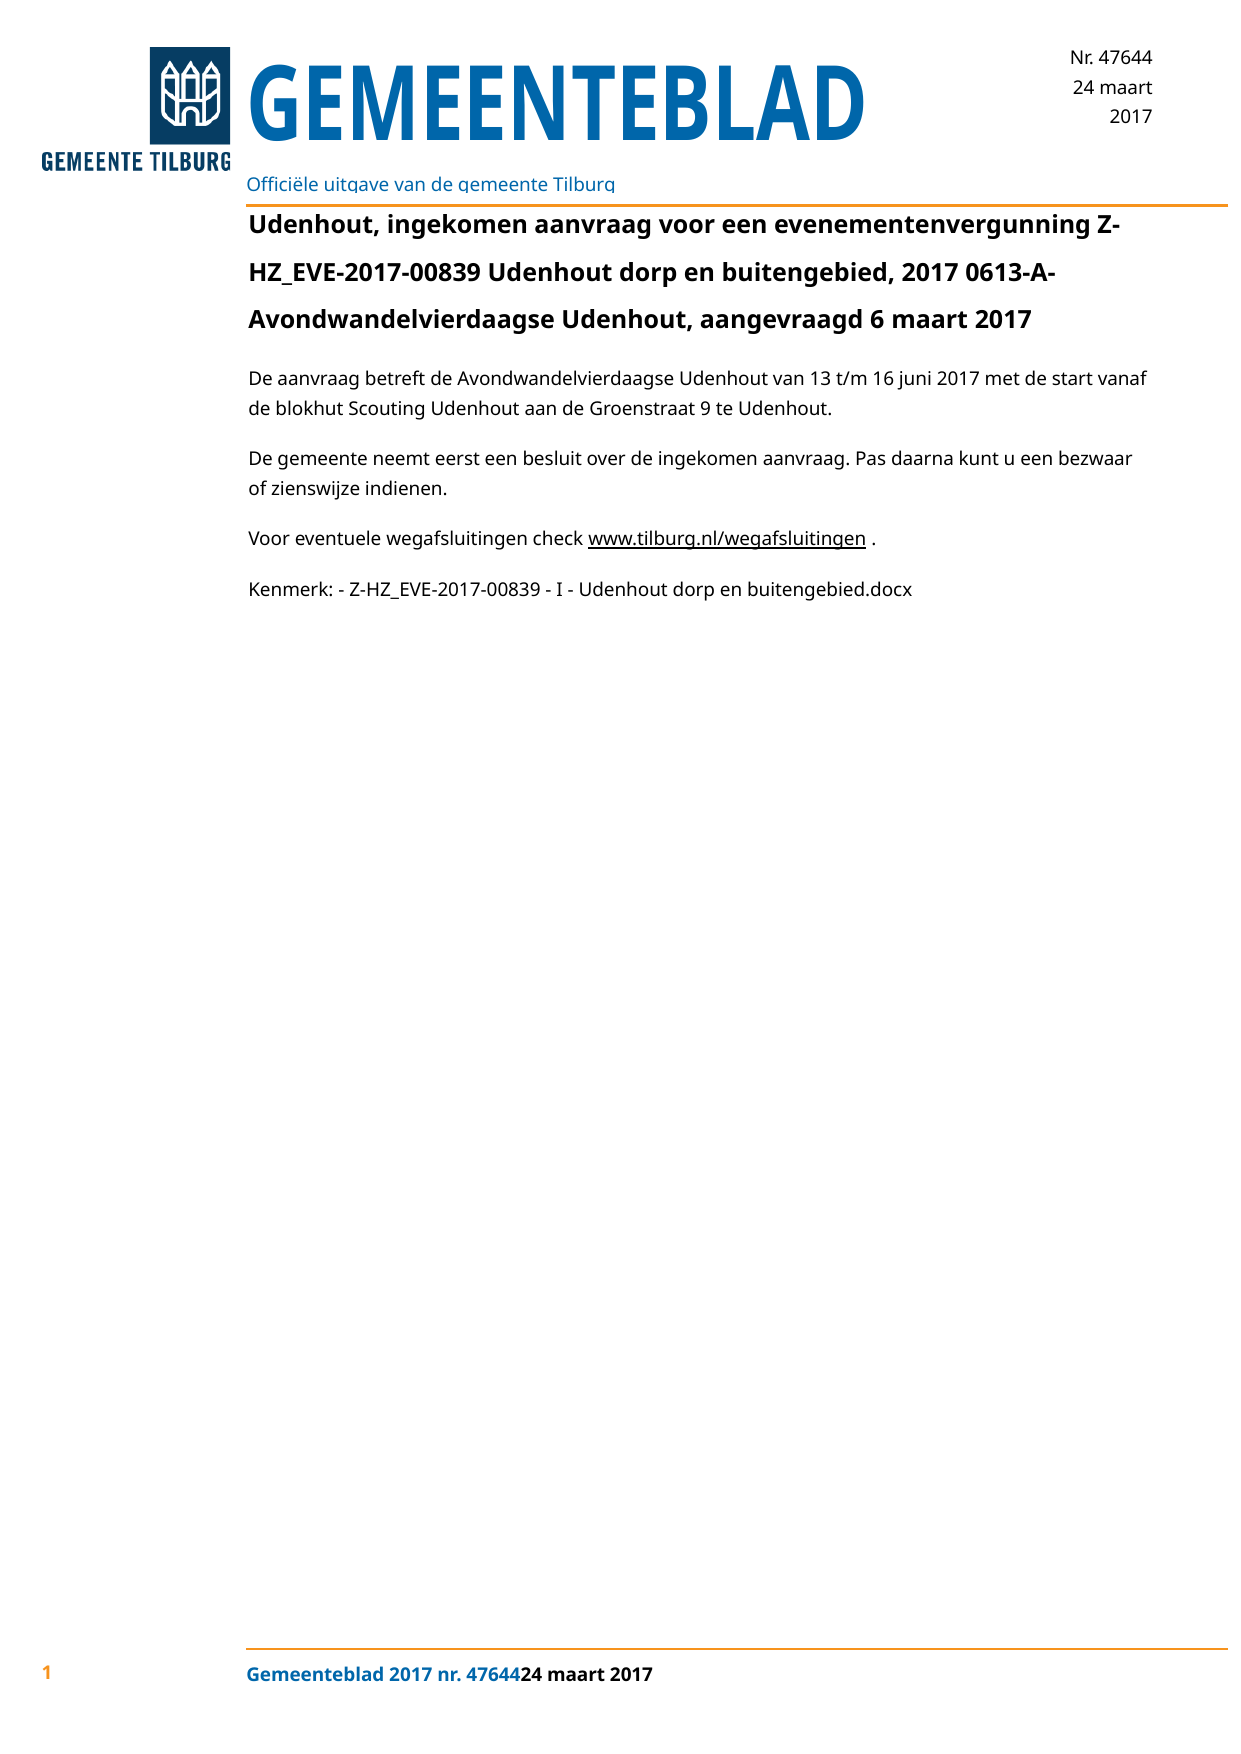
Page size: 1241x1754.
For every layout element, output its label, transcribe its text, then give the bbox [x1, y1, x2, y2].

picture [41, 47, 231, 172]
text De aanvraag betreft de Avondwandelvierdaagse Udenhout van 13 t/m 16 juni 2017 met de start vanaf de blokhut Scouting Udenhout aan de Groenstraat 9 te Udenhout. [248, 366, 1152, 421]
text Udenhout, ingekomen aanvraag voor een evenementenvergunning Z-HZ_EVE-2017-00839 Udenhout dorp en buitengebied, 2017 0613-A-Avondwandelvierdaagse Udenhout, aangevraagd 6 maart 2017 [248, 207, 1152, 336]
text De gemeente neemt eerst een besluit over de ingekomen aanvraag. Pas daarna kunt u een bezwaar of zienswijze indienen. [248, 446, 1152, 501]
text Voor eventuele wegafsluitingen check www.tilburg.nl/wegafsluitingen . [248, 526, 1152, 551]
text Kenmerk: - Z-HZ_EVE-2017-00839 - I - Udenhout dorp en buitengebied.docx [248, 576, 1152, 602]
